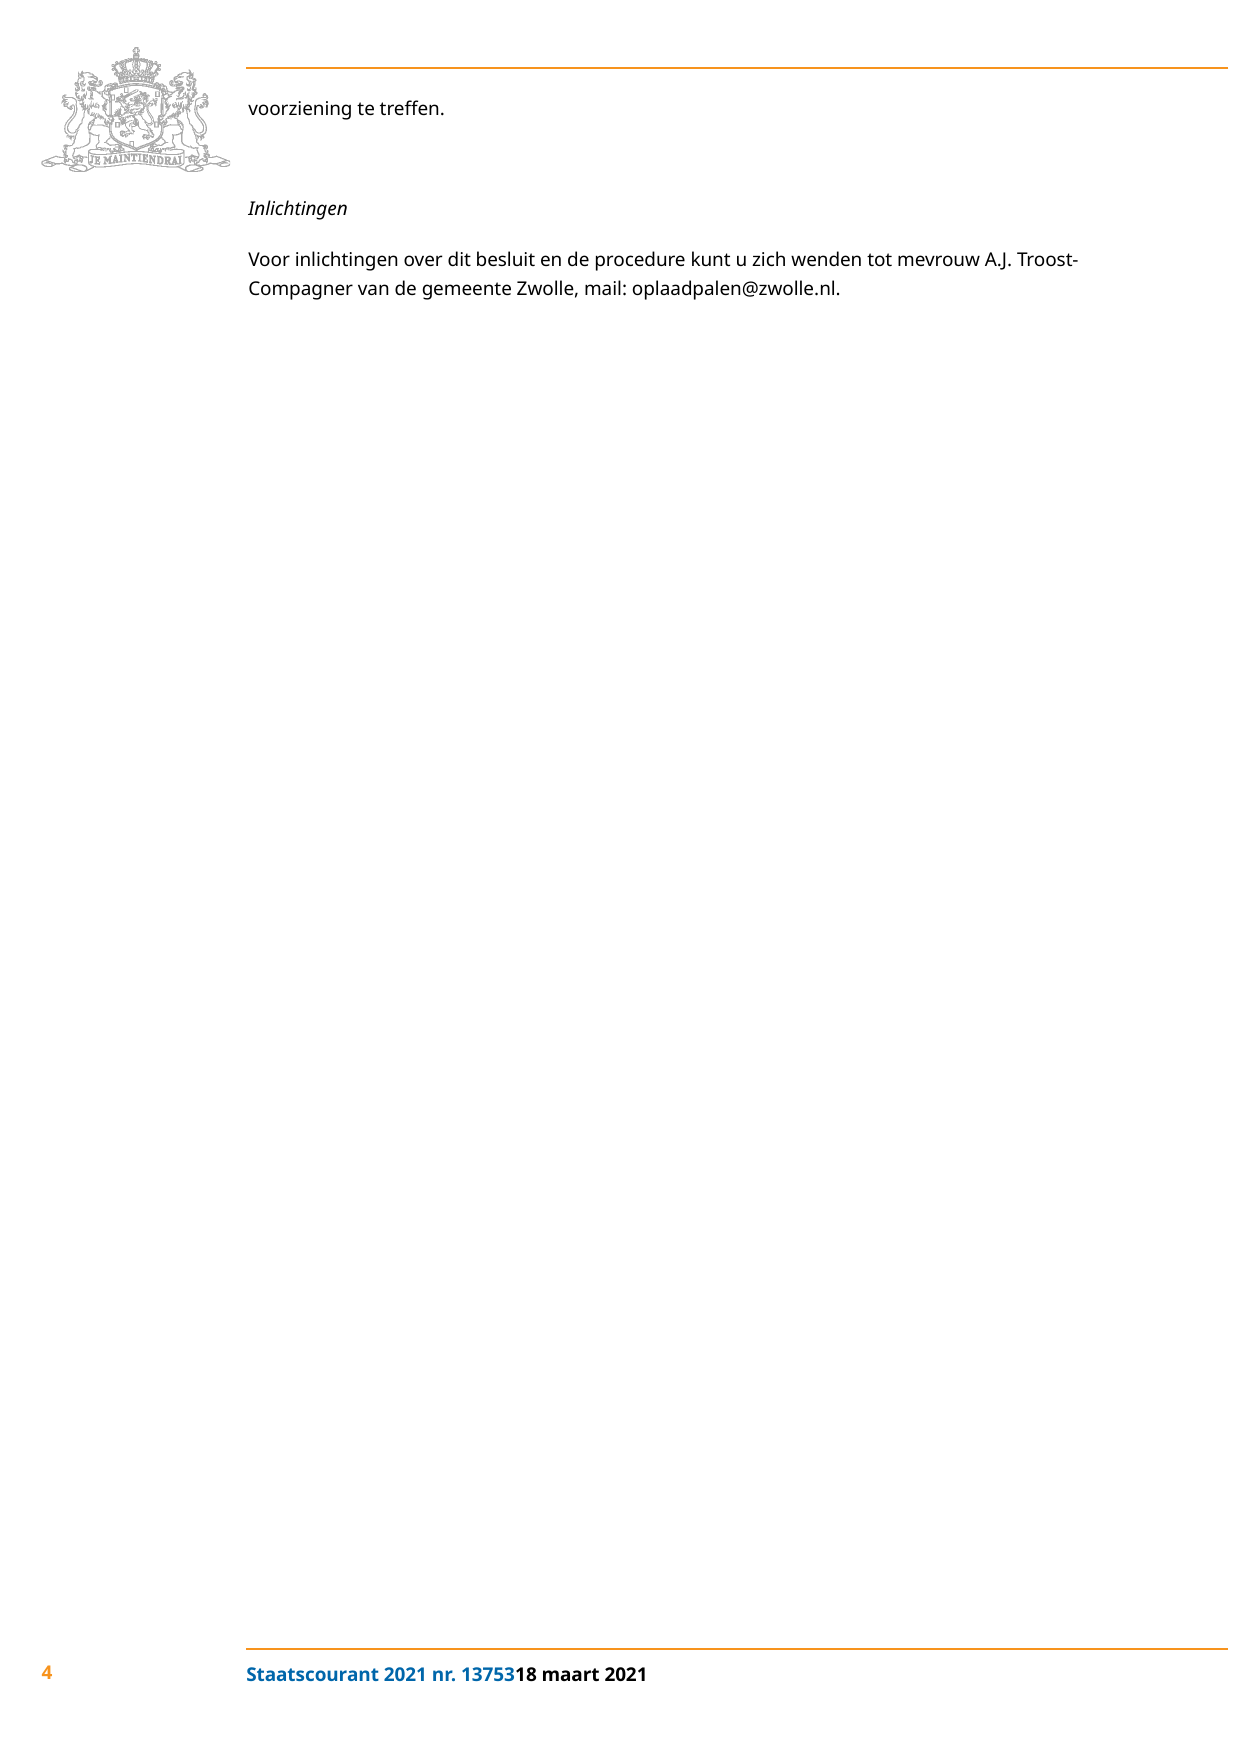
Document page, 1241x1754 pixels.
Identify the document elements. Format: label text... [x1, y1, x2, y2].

text voorziening te treffen. [248, 95, 1152, 121]
text Inlichtingen [248, 196, 1152, 221]
picture [41, 47, 231, 172]
text Voor inlichtingen over dit besluit en de procedure kunt u zich wenden tot mevrouw A.J. Troost-Compagner van de gemeente Zwolle, mail: oplaadpalen@zwolle.nl. [248, 246, 1152, 301]
